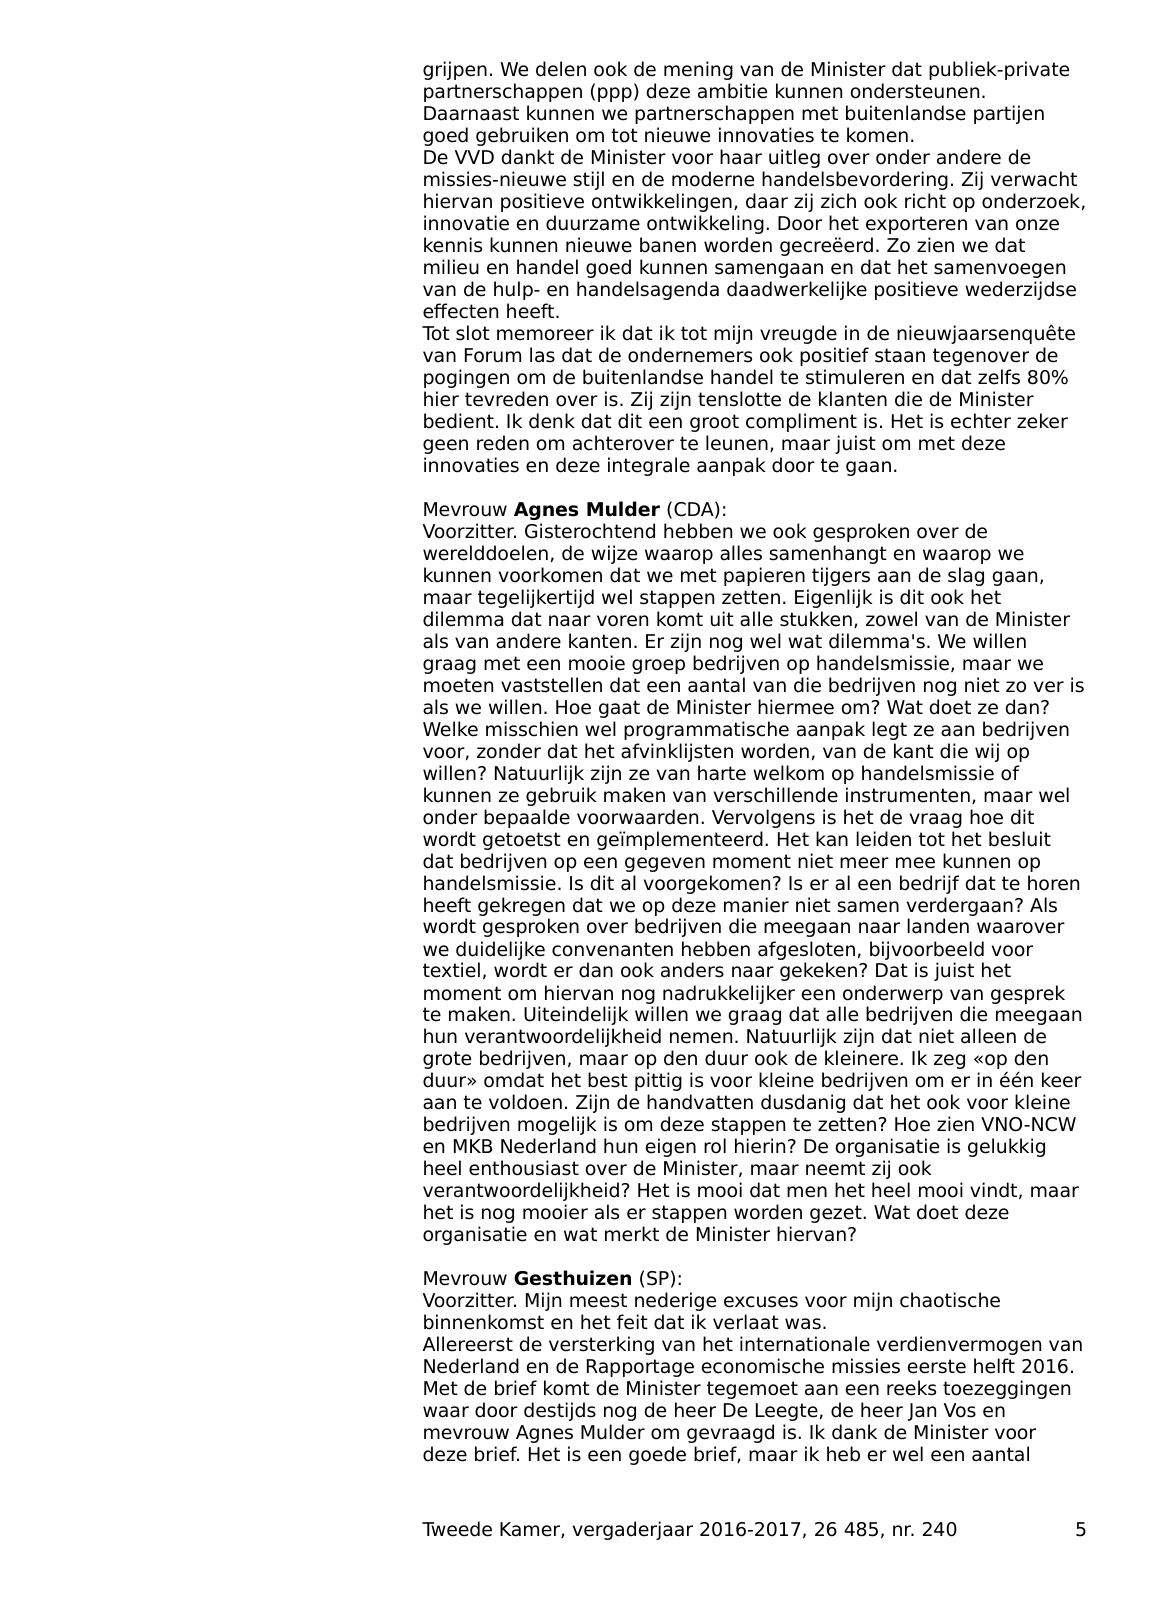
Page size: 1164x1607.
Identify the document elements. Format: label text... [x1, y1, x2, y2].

text grijpen. We delen ook de mening van de Minister dat publiek-private partnerschappen (ppp) deze ambitie kunnen ondersteunen. Daarnaast kunnen we partnerschappen met buitenlandse partijen goed gebruiken om tot nieuwe innovaties te komen. [422, 59, 1087, 147]
text Mevrouw Gesthuizen (SP): [422, 1268, 1087, 1290]
text Voorzitter. Mijn meest nederige excuses voor mijn chaotische binnenkomst en het feit dat ik verlaat was. [422, 1290, 1087, 1334]
text Allereerst de versterking van het internationale verdienvermogen van Nederland en de Rapportage economische missies eerste helft 2016. Met de brief komt de Minister tegemoet aan een reeks toezeggingen waar door destijds nog de heer De Leegte, de heer Jan Vos en mevrouw Agnes Mulder om gevraagd is. Ik dank de Minister voor deze brief. Het is een goede brief, maar ik heb er wel een aantal [422, 1334, 1087, 1466]
text Mevrouw Agnes Mulder (CDA): [422, 499, 1087, 521]
text Voorzitter. Gisterochtend hebben we ook gesproken over de werelddoelen, de wijze waarop alles samenhangt en waarop we kunnen voorkomen dat we met papieren tijgers aan de slag gaan, maar tegelijkertijd wel stappen zetten. Eigenlijk is dit ook het dilemma dat naar voren komt uit alle stukken, zowel van de Minister als van andere kanten. Er zijn nog wel wat dilemma's. We willen graag met een mooie groep bedrijven op handelsmissie, maar we moeten vaststellen dat een aantal van die bedrijven nog niet zo ver is als we willen. Hoe gaat de Minister hiermee om? Wat doet ze dan? Welke misschien wel programmatische aanpak legt ze aan bedrijven voor, zonder dat het afvinklijsten worden, van de kant die wij op willen? Natuurlijk zijn ze van harte welkom op handelsmissie of kunnen ze gebruik maken van verschillende instrumenten, maar wel onder bepaalde voorwaarden. Vervolgens is het de vraag hoe dit wordt getoetst en geïmplementeerd. Het kan leiden tot het besluit dat bedrijven op een gegeven moment niet meer mee kunnen op handelsmissie. Is dit al voorgekomen? Is er al een bedrijf dat te horen heeft gekregen dat we op deze manier niet samen verdergaan? Als wordt gesproken over bedrijven die meegaan naar landen waarover we duidelijke convenanten hebben afgesloten, bijvoorbeeld voor textiel, wordt er dan ook anders naar gekeken? Dat is juist het moment om hiervan nog nadrukkelijker een onderwerp van gesprek te maken. Uiteindelijk willen we graag dat alle bedrijven die meegaan hun verantwoordelijkheid nemen. Natuurlijk zijn dat niet alleen de grote bedrijven, maar op den duur ook de kleinere. Ik zeg «op den duur» omdat het best pittig is voor kleine bedrijven om er in één keer aan te voldoen. Zijn de handvatten dusdanig dat het ook voor kleine bedrijven mogelijk is om deze stappen te zetten? Hoe zien VNO-NCW en MKB Nederland hun eigen rol hierin? De organisatie is gelukkig heel enthousiast over de Minister, maar neemt zij ook verantwoordelijkheid? Het is mooi dat men het heel mooi vindt, maar het is nog mooier als er stappen worden gezet. Wat doet deze organisatie en wat merkt de Minister hiervan? [422, 521, 1087, 1246]
text De VVD dankt de Minister voor haar uitleg over onder andere de missies-nieuwe stijl en de moderne handelsbevordering. Zij verwacht hiervan positieve ontwikkelingen, daar zij zich ook richt op onderzoek, innovatie en duurzame ontwikkeling. Door het exporteren van onze kennis kunnen nieuwe banen worden gecreëerd. Zo zien we dat milieu en handel goed kunnen samengaan en dat het samenvoegen van de hulp- en handelsagenda daadwerkelijke positieve wederzijdse effecten heeft. [422, 147, 1087, 323]
text Tot slot memoreer ik dat ik tot mijn vreugde in de nieuwjaarsenquête van Forum las dat de ondernemers ook positief staan tegenover de pogingen om de buitenlandse handel te stimuleren en dat zelfs 80% hier tevreden over is. Zij zijn tenslotte de klanten die de Minister bedient. Ik denk dat dit een groot compliment is. Het is echter zeker geen reden om achterover te leunen, maar juist om met deze innovaties en deze integrale aanpak door te gaan. [422, 323, 1087, 477]
